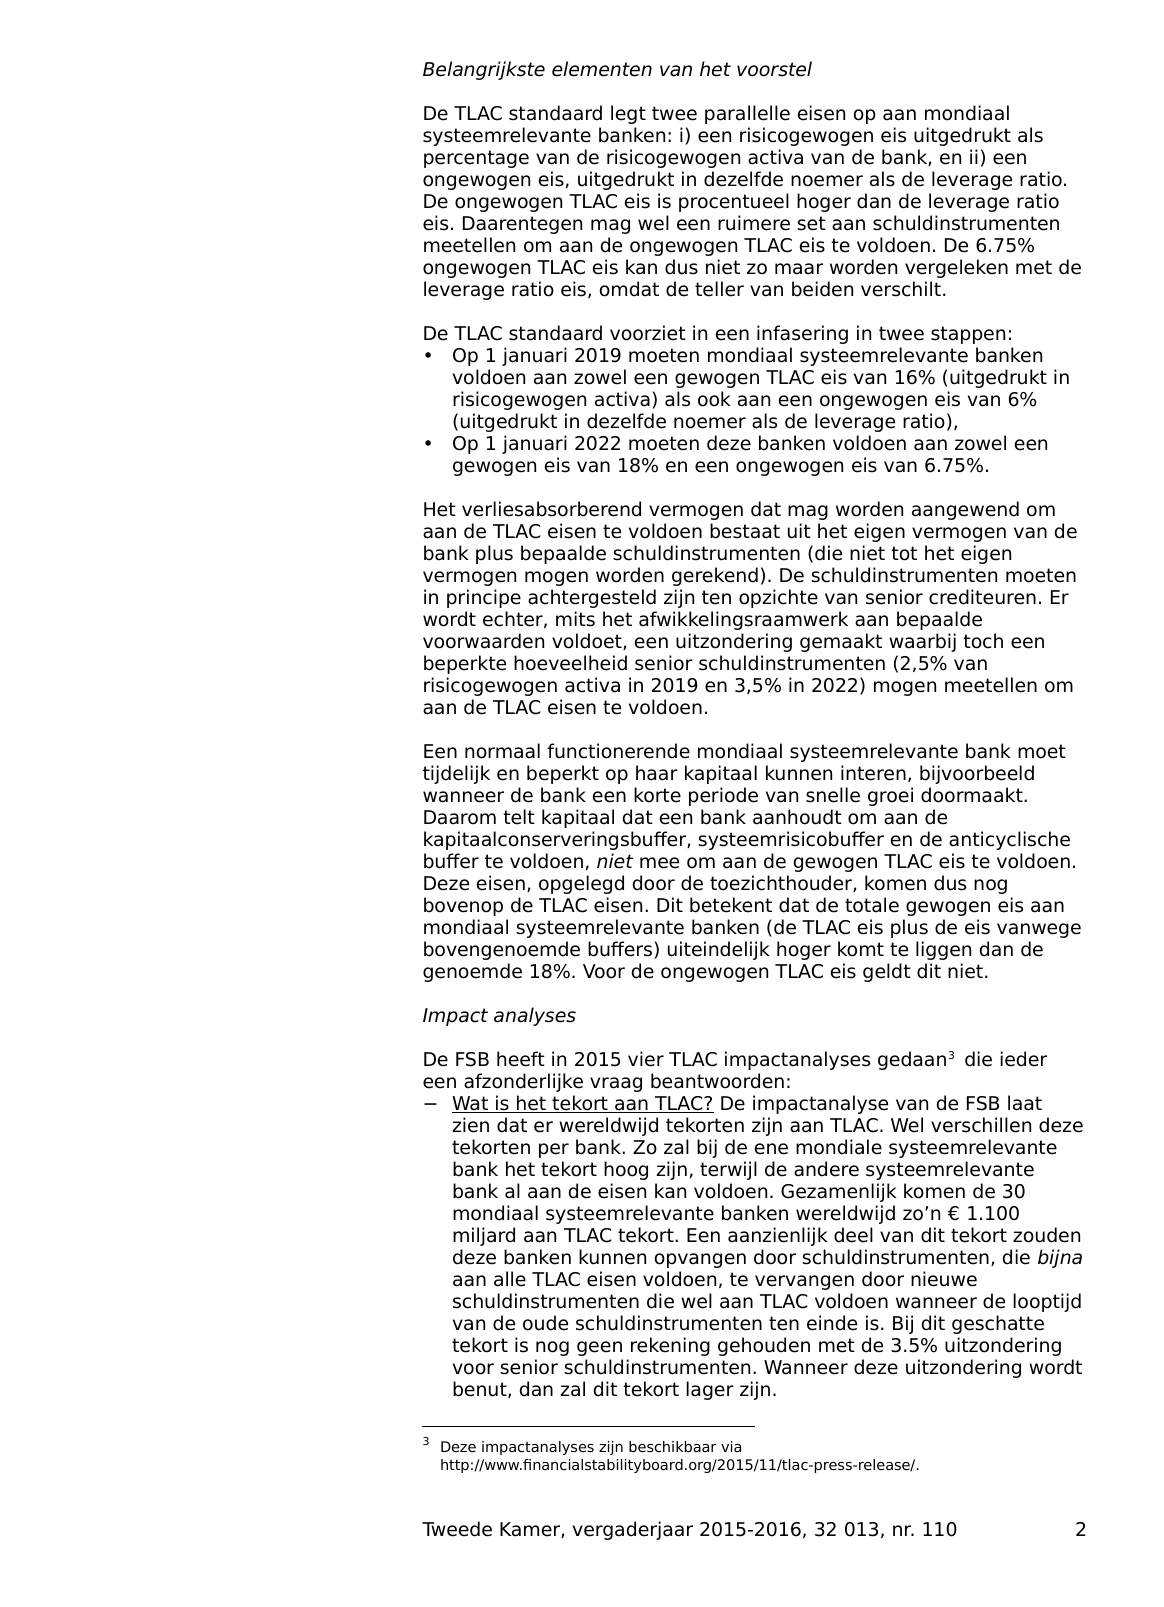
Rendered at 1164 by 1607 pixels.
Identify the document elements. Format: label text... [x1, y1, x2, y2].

text De TLAC standaard legt twee parallelle eisen op aan mondiaal systeemrelevante banken: i) een risicogewogen eis uitgedrukt als percentage van de risicogewogen activa van de bank, en ii) een ongewogen eis, uitgedrukt in dezelfde noemer als de leverage ratio. De ongewogen TLAC eis is procentueel hoger dan de leverage ratio eis. Daarentegen mag wel een ruimere set aan schuldinstrumenten meetellen om aan de ongewogen TLAC eis te voldoen. De 6.75% ongewogen TLAC eis kan dus niet zo maar worden vergeleken met de leverage ratio eis, omdat de teller van beiden verschilt. [422, 103, 1087, 301]
subtitle Impact analyses [422, 1005, 1087, 1027]
text • Op 1 januari 2022 moeten deze banken voldoen aan zowel een gewogen eis van 18% en een ongewogen eis van 6.75%. [422, 433, 1087, 477]
text Een normaal functionerende mondiaal systeemrelevante bank moet tijdelijk en beperkt op haar kapitaal kunnen interen, bijvoorbeeld wanneer de bank een korte periode van snelle groei doormaakt. Daarom telt kapitaal dat een bank aanhoudt om aan de kapitaalconserveringsbuffer, systeemrisicobuffer en de anticyclische buffer te voldoen, niet mee om aan de gewogen TLAC eis te voldoen. Deze eisen, opgelegd door de toezichthouder, komen dus nog bovenop de TLAC eisen. Dit betekent dat de totale gewogen eis aan mondiaal systeemrelevante banken (de TLAC eis plus de eis vanwege bovengenoemde buffers) uiteindelijk hoger komt te liggen dan de genoemde 18%. Voor de ongewogen TLAC eis geldt dit niet. [422, 741, 1087, 983]
subtitle Belangrijkste elementen van het voorstel [422, 59, 1087, 81]
text − Wat is het tekort aan TLAC? De impactanalyse van de FSB laat zien dat er wereldwijd tekorten zijn aan TLAC. Wel verschillen deze tekorten per bank. Zo zal bij de ene mondiale systeemrelevante bank het tekort hoog zijn, terwijl de andere systeemrelevante bank al aan de eisen kan voldoen. Gezamenlijk komen de 30 mondiaal systeemrelevante banken wereldwijd zo’n € 1.100 miljard aan TLAC tekort. Een aanzienlijk deel van dit tekort zouden deze banken kunnen opvangen door schuldinstrumenten, die bijna aan alle TLAC eisen voldoen, te vervangen door nieuwe schuldinstrumenten die wel aan TLAC voldoen wanneer de looptijd van de oude schuldinstrumenten ten einde is. Bij dit geschatte tekort is nog geen rekening gehouden met de 3.5% uitzondering voor senior schuldinstrumenten. Wanneer deze uitzondering wordt benut, dan zal dit tekort lager zijn. [422, 1093, 1087, 1401]
text Deze impactanalyses zijn beschikbaar via http://www.financialstabilityboard.org/2015/11/tlac-press-release/. [422, 1435, 1087, 1474]
text Het verliesabsorberend vermogen dat mag worden aangewend om aan de TLAC eisen te voldoen bestaat uit het eigen vermogen van de bank plus bepaalde schuldinstrumenten (die niet tot het eigen vermogen mogen worden gerekend). De schuldinstrumenten moeten in principe achtergesteld zijn ten opzichte van senior crediteuren. Er wordt echter, mits het afwikkelingsraamwerk aan bepaalde voorwaarden voldoet, een uitzondering gemaakt waarbij toch een beperkte hoeveelheid senior schuldinstrumenten (2,5% van risicogewogen activa in 2019 en 3,5% in 2022) mogen meetellen om aan de TLAC eisen te voldoen. [422, 499, 1087, 719]
text De TLAC standaard voorziet in een infasering in twee stappen: [422, 323, 1087, 345]
text De FSB heeft in 2015 vier TLAC impactanalyses gedaan die ieder een afzonderlijke vraag beantwoorden: [422, 1049, 1087, 1093]
text • Op 1 januari 2019 moeten mondiaal systeemrelevante banken voldoen aan zowel een gewogen TLAC eis van 16% (uitgedrukt in risicogewogen activa) als ook aan een ongewogen eis van 6% (uitgedrukt in dezelfde noemer als de leverage ratio), [422, 345, 1087, 433]
